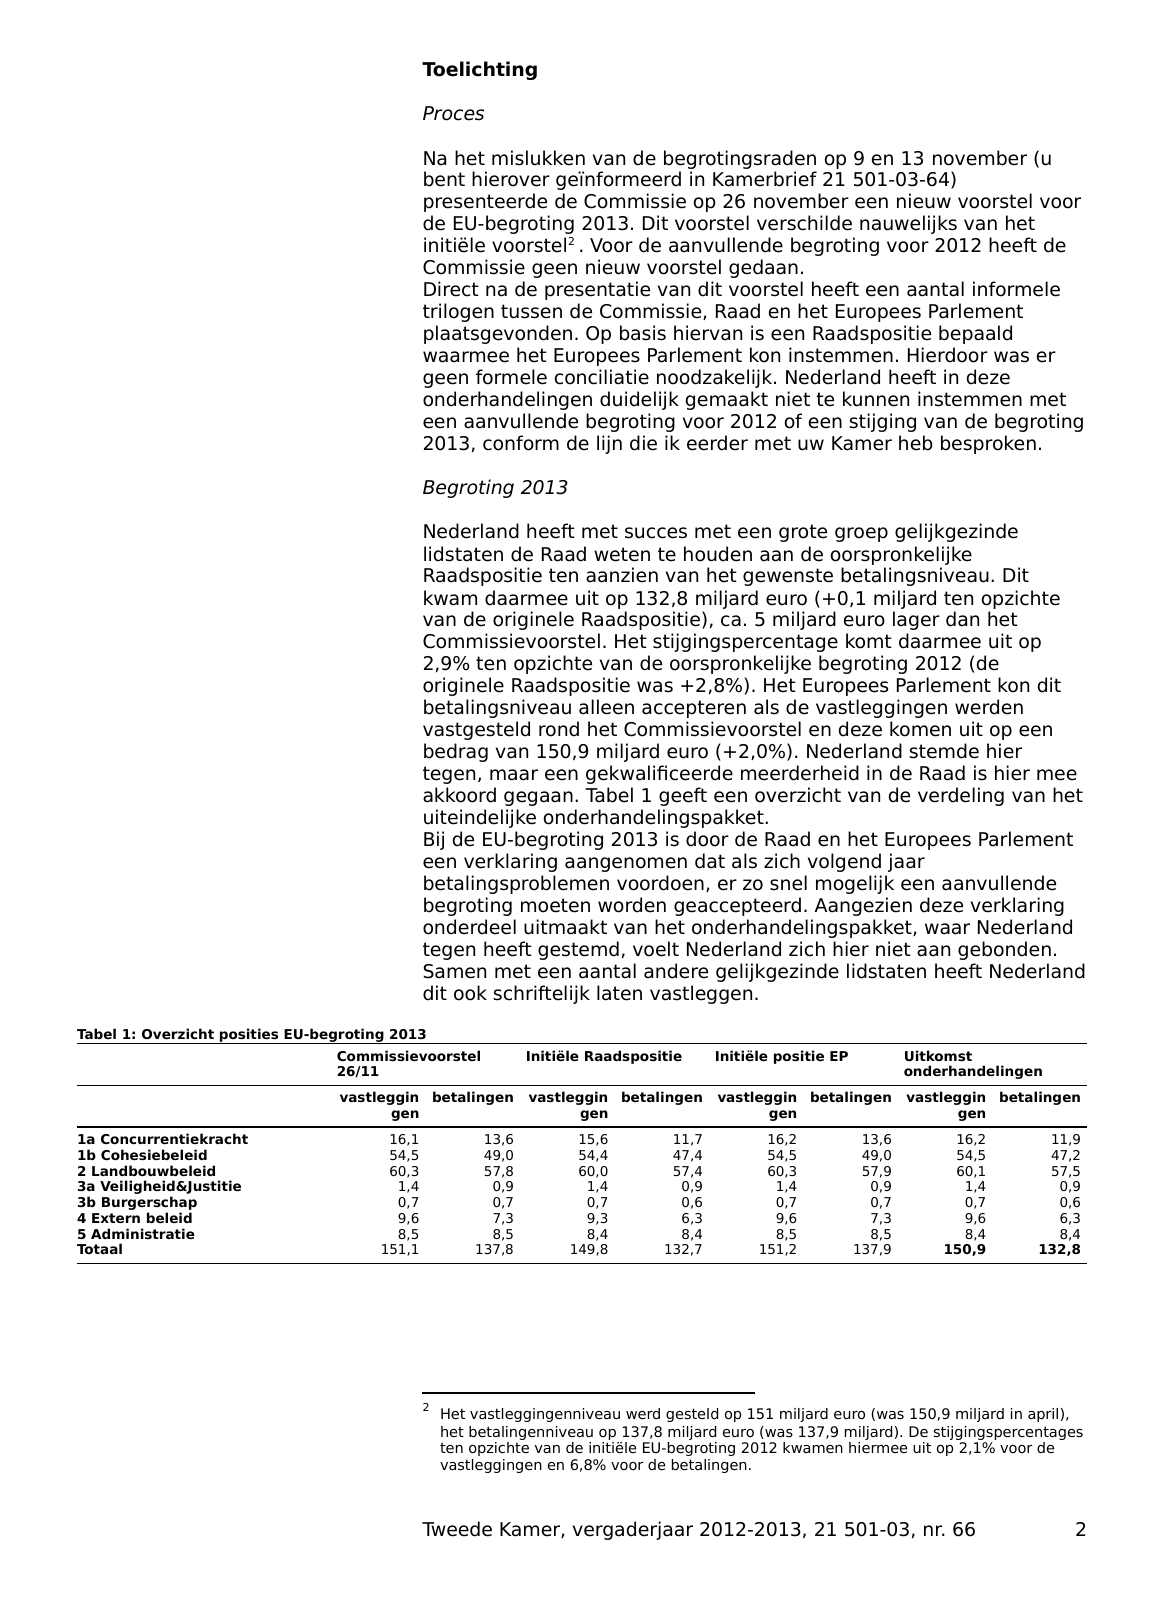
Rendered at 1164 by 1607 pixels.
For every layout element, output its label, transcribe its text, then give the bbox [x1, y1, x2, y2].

table_cell 47,4 [614, 1148, 708, 1163]
table_cell 1,4 [520, 1179, 614, 1195]
table_cell 57,8 [425, 1164, 519, 1179]
table_cell 0,7 [709, 1195, 803, 1211]
table_cell Uitkomst onderhandelingen [898, 1044, 1087, 1084]
table_cell 49,0 [425, 1148, 519, 1163]
table_cell 1,4 [709, 1179, 803, 1195]
table_cell 0,7 [898, 1195, 992, 1211]
table_cell 7,3 [803, 1211, 897, 1226]
table_cell 0,7 [803, 1195, 897, 1211]
table_cell vastleggingen [898, 1086, 992, 1126]
table_cell 149,8 [520, 1242, 614, 1263]
table_cell 49,0 [803, 1148, 897, 1163]
table_cell 11,9 [992, 1128, 1087, 1148]
table_cell Commissievoorstel 26/11 [331, 1044, 519, 1084]
table_cell 13,6 [803, 1128, 897, 1148]
table_cell 15,6 [520, 1128, 614, 1148]
table_cell 57,4 [614, 1164, 708, 1179]
table_cell 8,5 [709, 1226, 803, 1242]
table_cell 9,6 [331, 1211, 425, 1226]
table_cell [77, 1086, 331, 1126]
table_cell 4 Extern beleid [77, 1211, 331, 1226]
table_cell 6,3 [614, 1211, 708, 1226]
table_cell 57,9 [803, 1164, 897, 1179]
table_cell 3a Veiligheid&Justitie [77, 1179, 331, 1195]
table_cell 60,1 [898, 1164, 992, 1179]
table_cell 1b Cohesiebeleid [77, 1148, 331, 1163]
table_cell Totaal [77, 1242, 331, 1263]
table_cell vastleggingen [709, 1086, 803, 1126]
table_cell 0,7 [520, 1195, 614, 1211]
table_cell 0,6 [992, 1195, 1087, 1211]
table_cell 6,3 [992, 1211, 1087, 1226]
table_cell 9,6 [898, 1211, 992, 1226]
table_cell 150,9 [898, 1242, 992, 1263]
table_cell 132,8 [992, 1242, 1087, 1263]
table_cell 16,1 [331, 1128, 425, 1148]
table_cell 9,6 [709, 1211, 803, 1226]
table_cell 54,5 [898, 1148, 992, 1163]
table_cell 11,7 [614, 1128, 708, 1148]
table_cell 1,4 [331, 1179, 425, 1195]
table_cell 8,5 [803, 1226, 897, 1242]
table_cell [77, 1044, 331, 1084]
text Na het mislukken van de begrotingsraden op 9 en 13 november (u bent hierover geïnformeerd in Kamerbrief 21 501-03-64) presenteerde de Commissie op 26 november een nieuw voorstel voor de EU-begroting 2013. Dit voorstel verschilde nauwelijks van het initiële voorstel. Voor de aanvullende begroting voor 2012 heeft de Commissie geen nieuw voorstel gedaan. [422, 147, 1087, 279]
table_cell 0,6 [614, 1195, 708, 1211]
table_cell betalingen [992, 1086, 1087, 1126]
table_cell 16,2 [898, 1128, 992, 1148]
table_cell 0,9 [803, 1179, 897, 1195]
table_cell 60,3 [709, 1164, 803, 1179]
text Nederland heeft met succes met een grote groep gelijkgezinde lidstaten de Raad weten te houden aan de oorspronkelijke Raadspositie ten aanzien van het gewenste betalingsniveau. Dit kwam daarmee uit op 132,8 miljard euro (+0,1 miljard ten opzichte van de originele Raadspositie), ca. 5 miljard euro lager dan het Commissievoorstel. Het stijgingspercentage komt daarmee uit op 2,9% ten opzichte van de oorspronkelijke begroting 2012 (de originele Raadspositie was +2,8%). Het Europees Parlement kon dit betalingsniveau alleen accepteren als de vastleggingen werden vastgesteld rond het Commissievoorstel en deze komen uit op een bedrag van 150,9 miljard euro (+2,0%). Nederland stemde hier tegen, maar een gekwalificeerde meerderheid in de Raad is hier mee akkoord gegaan. Tabel 1 geeft een overzicht van de verdeling van het uiteindelijke onderhandelingspakket. [422, 521, 1087, 829]
subtitle Begroting 2013 [422, 477, 1087, 499]
table_cell 8,4 [898, 1226, 992, 1242]
table_cell 54,5 [709, 1148, 803, 1163]
table_cell 60,0 [520, 1164, 614, 1179]
subtitle Toelichting [422, 59, 1087, 81]
table_cell 9,3 [520, 1211, 614, 1226]
table_cell 57,5 [992, 1164, 1087, 1179]
table_cell vastleggingen [520, 1086, 614, 1126]
table_cell 8,4 [992, 1226, 1087, 1242]
table_cell 8,5 [425, 1226, 519, 1242]
table_cell 137,9 [803, 1242, 897, 1263]
table_cell vastleggingen [331, 1086, 425, 1126]
table_cell 2 Landbouwbeleid [77, 1164, 331, 1179]
table_cell 137,8 [425, 1242, 519, 1263]
table_cell 132,7 [614, 1242, 708, 1263]
text Direct na de presentatie van dit voorstel heeft een aantal informele trilogen tussen de Commissie, Raad en het Europees Parlement plaatsgevonden. Op basis hiervan is een Raadspositie bepaald waarmee het Europees Parlement kon instemmen. Hierdoor was er geen formele conciliatie noodzakelijk. Nederland heeft in deze onderhandelingen duidelijk gemaakt niet te kunnen instemmen met een aanvullende begroting voor 2012 of een stijging van de begroting 2013, conform de lijn die ik eerder met uw Kamer heb besproken. [422, 279, 1087, 455]
table_cell 1a Concurrentiekracht [77, 1128, 331, 1148]
table_cell betalingen [614, 1086, 708, 1126]
table_cell 0,7 [425, 1195, 519, 1211]
table_cell 54,4 [520, 1148, 614, 1163]
table_cell Initiële positie EP [709, 1044, 897, 1084]
table_cell betalingen [425, 1086, 519, 1126]
table_cell 5 Administratie [77, 1226, 331, 1242]
table_cell 8,5 [331, 1226, 425, 1242]
table_cell betalingen [803, 1086, 897, 1126]
table_cell 8,4 [520, 1226, 614, 1242]
table_cell 151,2 [709, 1242, 803, 1263]
table_cell 60,3 [331, 1164, 425, 1179]
table_cell 1,4 [898, 1179, 992, 1195]
table_cell 151,1 [331, 1242, 425, 1263]
table_cell 0,9 [425, 1179, 519, 1195]
table_cell 3b Burgerschap [77, 1195, 331, 1211]
table_cell 54,5 [331, 1148, 425, 1163]
table_cell 0,9 [992, 1179, 1087, 1195]
table_cell 0,9 [614, 1179, 708, 1195]
text Bij de EU-begroting 2013 is door de Raad en het Europees Parlement een verklaring aangenomen dat als zich volgend jaar betalingsproblemen voordoen, er zo snel mogelijk een aanvullende begroting moeten worden geaccepteerd. Aangezien deze verklaring onderdeel uitmaakt van het onderhandelingspakket, waar Nederland tegen heeft gestemd, voelt Nederland zich hier niet aan gebonden. Samen met een aantal andere gelijkgezinde lidstaten heeft Nederland dit ook schriftelijk laten vastleggen. [422, 829, 1087, 1005]
table_cell 7,3 [425, 1211, 519, 1226]
table_header Tabel 1: Overzicht posities EU-begroting 2013 [77, 1027, 1087, 1043]
table_cell Initiële Raadspositie [520, 1044, 708, 1084]
table_cell 13,6 [425, 1128, 519, 1148]
table_cell 16,2 [709, 1128, 803, 1148]
table_cell 0,7 [331, 1195, 425, 1211]
table_cell 8,4 [614, 1226, 708, 1242]
text Het vastleggingenniveau werd gesteld op 151 miljard euro (was 150,9 miljard in april), het betalingenniveau op 137,8 miljard euro (was 137,9 miljard). De stijgingspercentages ten opzichte van de initiële EU-begroting 2012 kwamen hiermee uit op 2,1% voor de vastleggingen en 6,8% voor de betalingen. [422, 1402, 1087, 1474]
table_cell 47,2 [992, 1148, 1087, 1163]
subtitle Proces [422, 103, 1087, 125]
